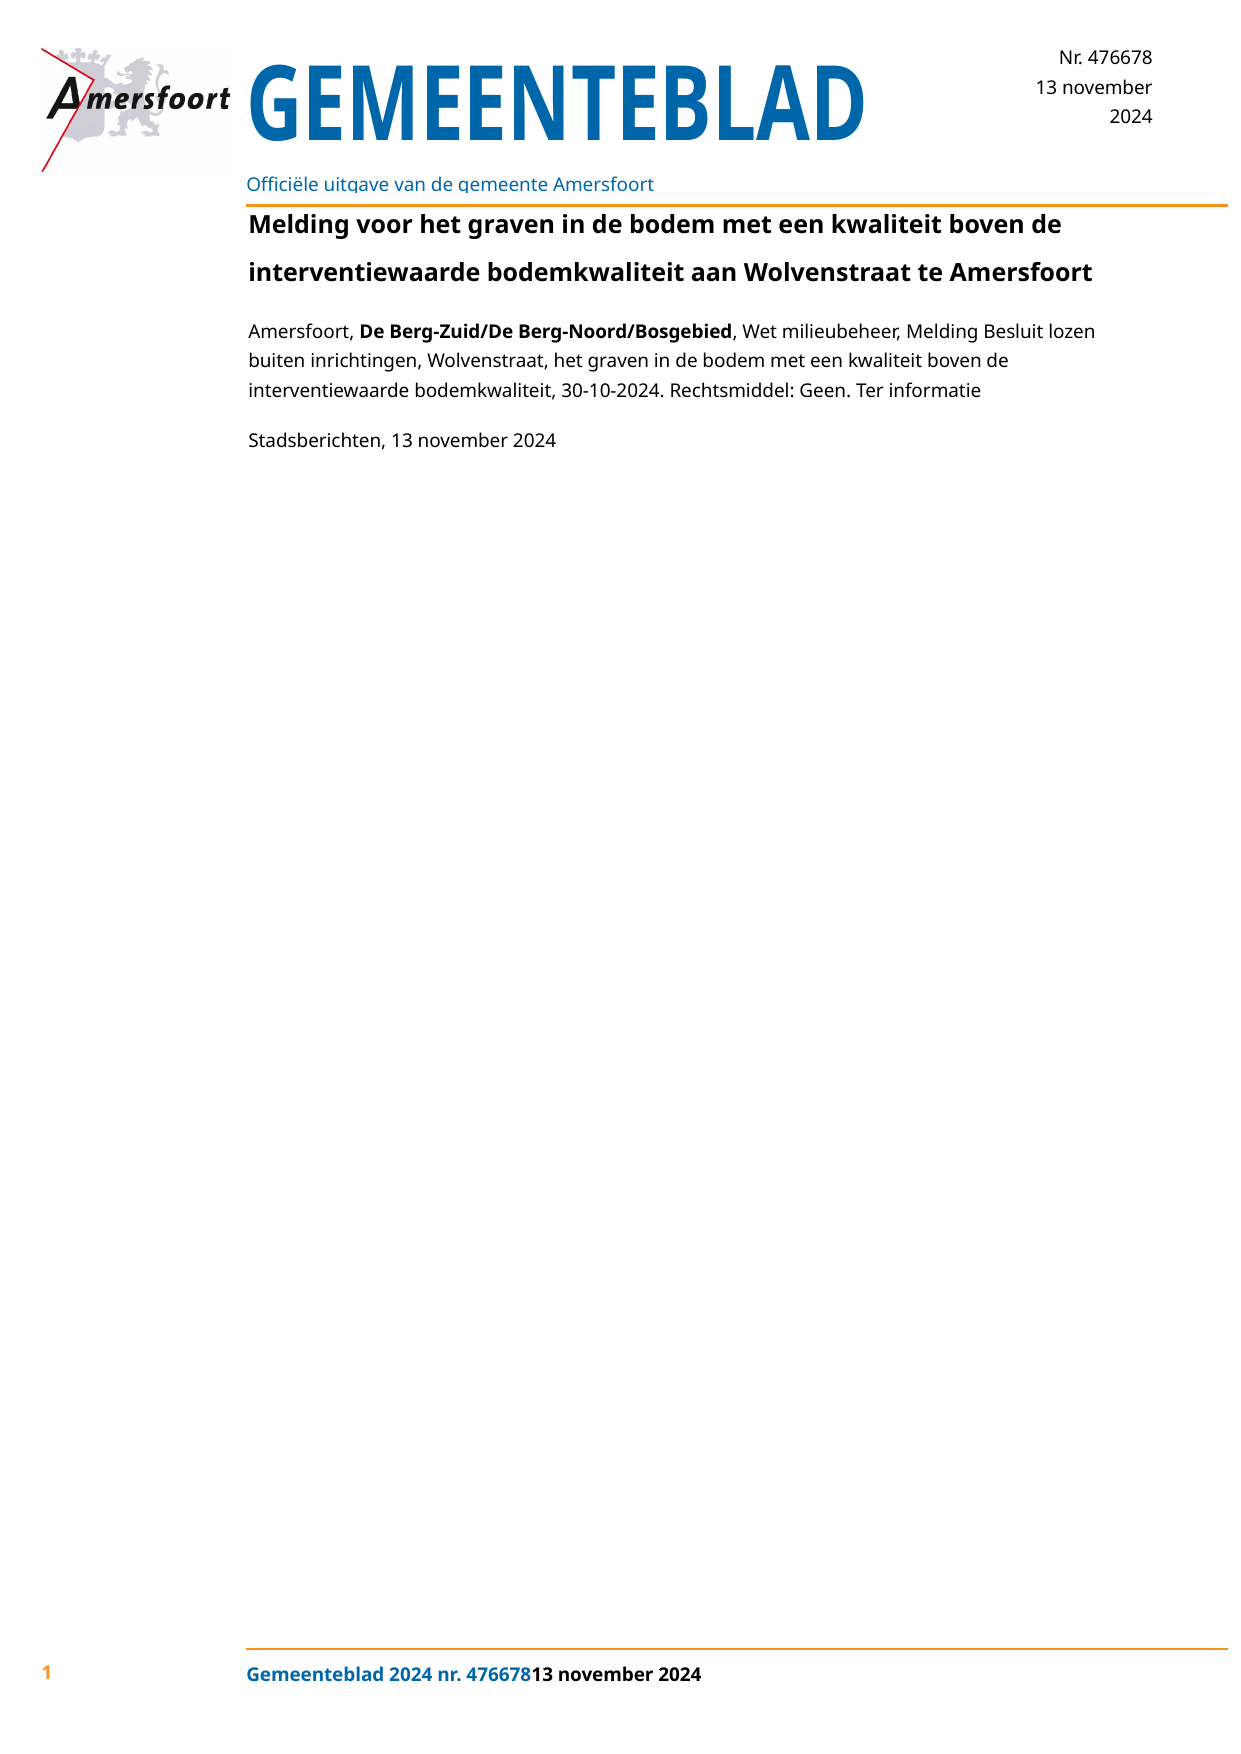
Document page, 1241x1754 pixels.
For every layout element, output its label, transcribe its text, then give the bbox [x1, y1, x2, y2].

picture [41, 47, 231, 172]
text Melding voor het graven in de bodem met een kwaliteit boven de interventiewaarde bodemkwaliteit aan Wolvenstraat te Amersfoort [248, 207, 1152, 288]
text Stadsberichten, 13 november 2024 [248, 427, 1152, 453]
text Amersfoort, De Berg-Zuid/De Berg-Noord/Bosgebied, Wet milieubeheer, Melding Besluit lozen buiten inrichtingen, Wolvenstraat, het graven in de bodem met een kwaliteit boven de interventiewaarde bodemkwaliteit, 30-10-2024. Rechtsmiddel: Geen. Ter informatie [248, 318, 1152, 403]
